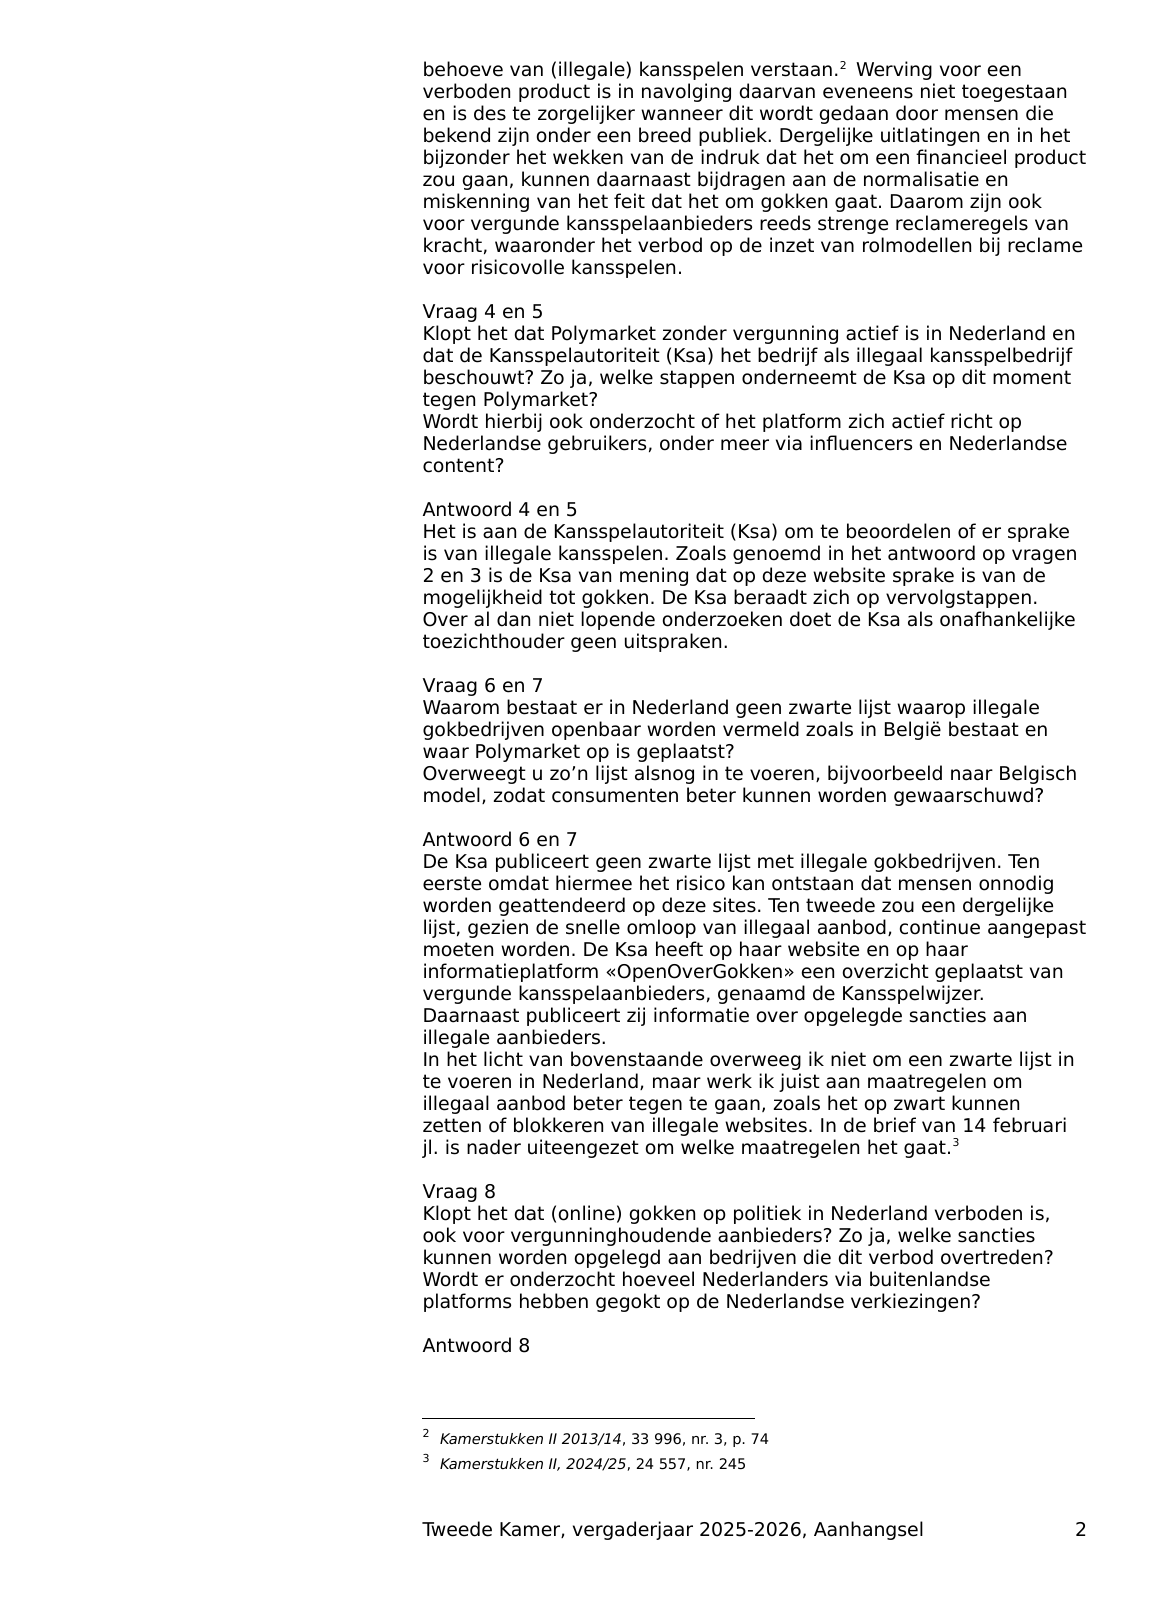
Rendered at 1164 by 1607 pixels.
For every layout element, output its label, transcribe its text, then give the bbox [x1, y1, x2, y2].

text Antwoord 6 en 7 [422, 829, 1087, 851]
text Kamerstukken II 2013/14, 33 996, nr. 3, p. 74 [422, 1427, 1087, 1449]
text behoeve van (illegale) kansspelen verstaan. Werving voor een verboden product is in navolging daarvan eveneens niet toegestaan en is des te zorgelijker wanneer dit wordt gedaan door mensen die bekend zijn onder een breed publiek. Dergelijke uitlatingen en in het bijzonder het wekken van de indruk dat het om een financieel product zou gaan, kunnen daarnaast bijdragen aan de normalisatie en miskenning van het feit dat het om gokken gaat. Daarom zijn ook voor vergunde kansspelaanbieders reeds strenge reclameregels van kracht, waaronder het verbod op de inzet van rolmodellen bij reclame voor risicovolle kansspelen. [422, 59, 1087, 279]
text In het licht van bovenstaande overweeg ik niet om een zwarte lijst in te voeren in Nederland, maar werk ik juist aan maatregelen om illegaal aanbod beter tegen te gaan, zoals het op zwart kunnen zetten of blokkeren van illegale websites. In de brief van 14 februari jl. is nader uiteengezet om welke maatregelen het gaat. [422, 1049, 1087, 1159]
text Waarom bestaat er in Nederland geen zwarte lijst waarop illegale gokbedrijven openbaar worden vermeld zoals in België bestaat en waar Polymarket op is geplaatst? [422, 697, 1087, 763]
text Vraag 8 [422, 1181, 1087, 1203]
text Het is aan de Kansspelautoriteit (Ksa) om te beoordelen of er sprake is van illegale kansspelen. Zoals genoemd in het antwoord op vragen 2 en 3 is de Ksa van mening dat op deze website sprake is van de mogelijkheid tot gokken. De Ksa beraadt zich op vervolgstappen. Over al dan niet lopende onderzoeken doet de Ksa als onafhankelijke toezichthouder geen uitspraken. [422, 521, 1087, 653]
text Kamerstukken II, 2024/25, 24 557, nr. 245 [422, 1452, 1087, 1474]
text Klopt het dat (online) gokken op politiek in Nederland verboden is, ook voor vergunninghoudende aanbieders? Zo ja, welke sancties kunnen worden opgelegd aan bedrijven die dit verbod overtreden? Wordt er onderzocht hoeveel Nederlanders via buitenlandse platforms hebben gegokt op de Nederlandse verkiezingen? [422, 1203, 1087, 1313]
text Vraag 4 en 5 [422, 301, 1087, 323]
text Antwoord 8 [422, 1335, 1087, 1357]
text Klopt het dat Polymarket zonder vergunning actief is in Nederland en dat de Kansspelautoriteit (Ksa) het bedrijf als illegaal kansspelbedrijf beschouwt? Zo ja, welke stappen onderneemt de Ksa op dit moment tegen Polymarket? [422, 323, 1087, 411]
text De Ksa publiceert geen zwarte lijst met illegale gokbedrijven. Ten eerste omdat hiermee het risico kan ontstaan dat mensen onnodig worden geattendeerd op deze sites. Ten tweede zou een dergelijke lijst, gezien de snelle omloop van illegaal aanbod, continue aangepast moeten worden. De Ksa heeft op haar website en op haar informatieplatform «OpenOverGokken» een overzicht geplaatst van vergunde kansspelaanbieders, genaamd de Kansspelwijzer. Daarnaast publiceert zij informatie over opgelegde sancties aan illegale aanbieders. [422, 851, 1087, 1049]
text Overweegt u zo’n lijst alsnog in te voeren, bijvoorbeeld naar Belgisch model, zodat consumenten beter kunnen worden gewaarschuwd? [422, 763, 1087, 807]
text Wordt hierbij ook onderzocht of het platform zich actief richt op Nederlandse gebruikers, onder meer via influencers en Nederlandse content? [422, 411, 1087, 477]
text Vraag 6 en 7 [422, 675, 1087, 697]
text Antwoord 4 en 5 [422, 499, 1087, 521]
